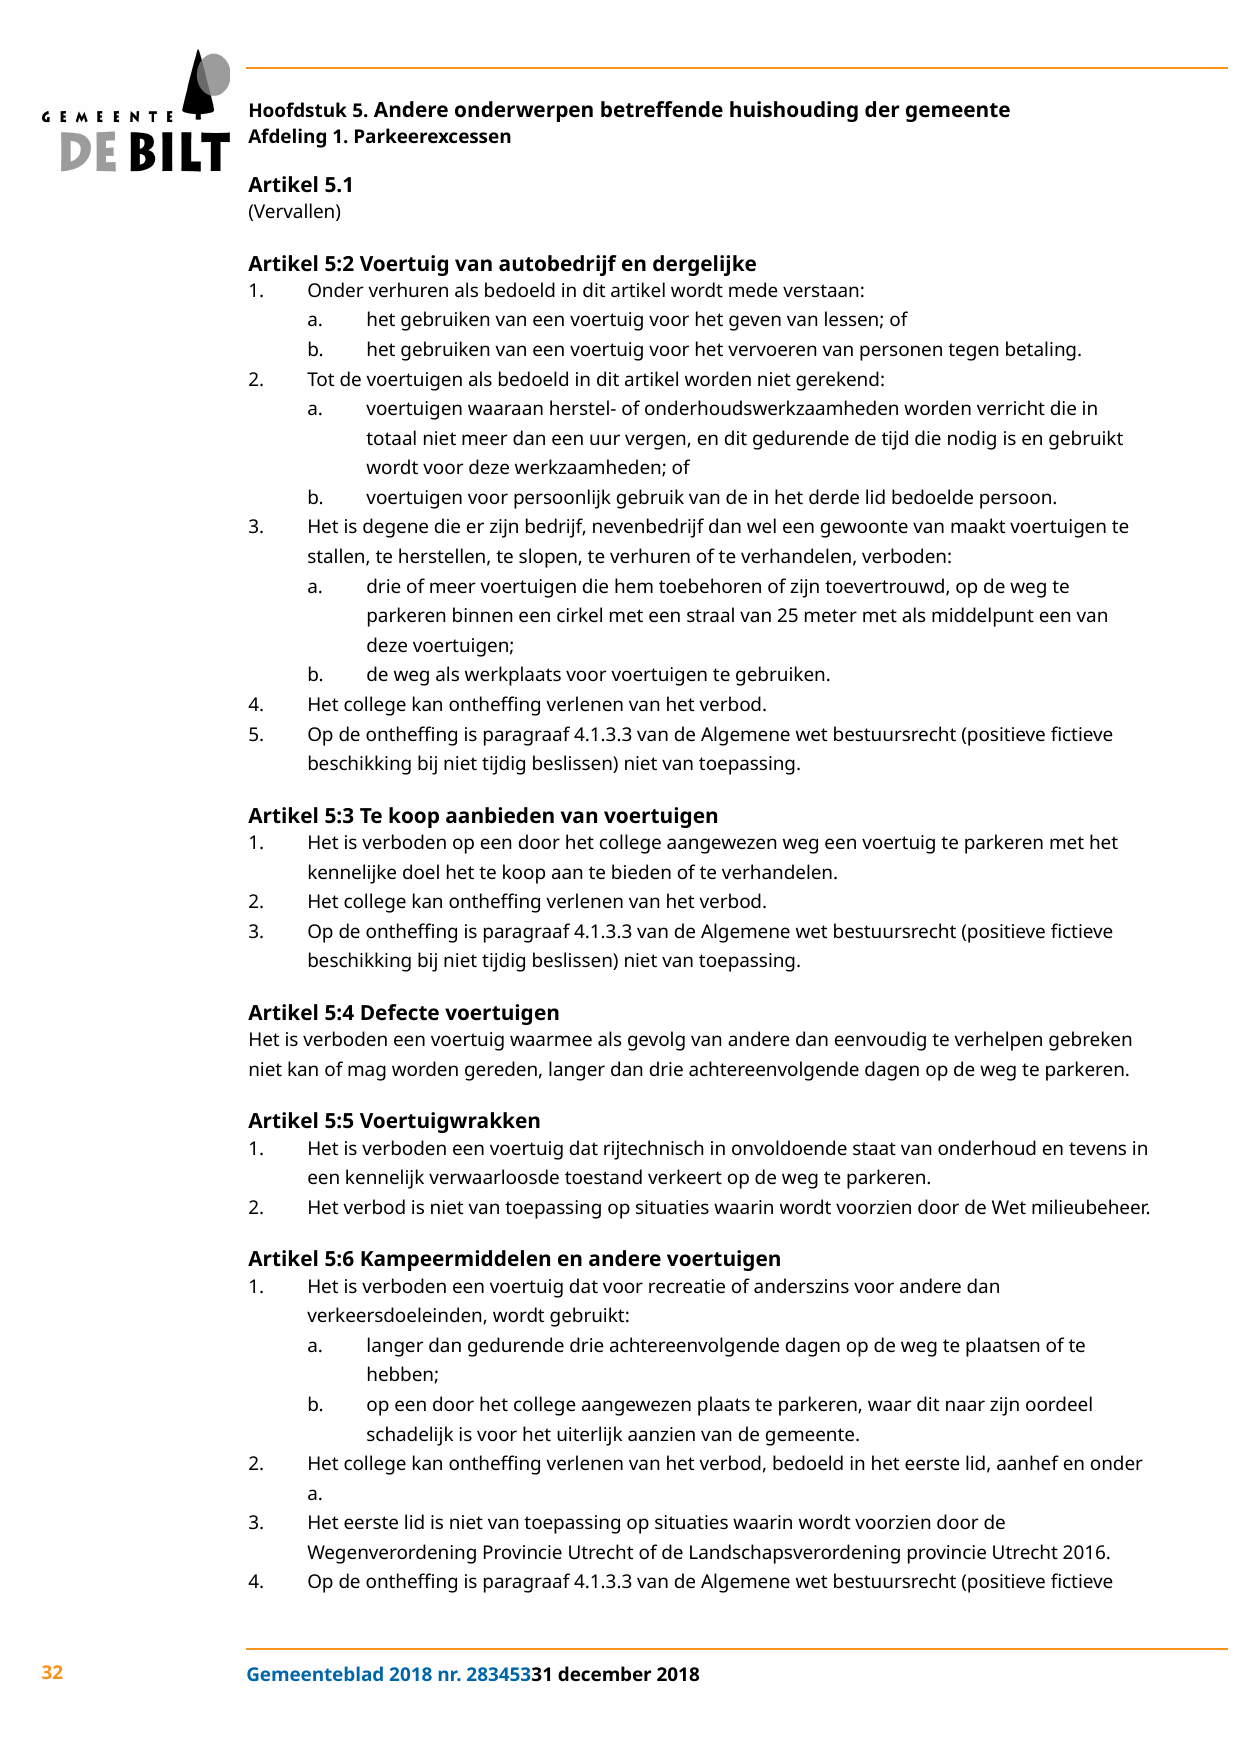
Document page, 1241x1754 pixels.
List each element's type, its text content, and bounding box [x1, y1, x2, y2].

list Het college kan ontheffing verlenen van het verbod, bedoeld in het eerste lid, aanhef en onder a. [248, 1450, 1152, 1506]
list Het verbod is niet van toepassing op situaties waarin wordt voorzien door de Wet milieubeheer. [248, 1194, 1152, 1220]
list Het college kan ontheffing verlenen van het verbod. [248, 691, 1152, 717]
list Het is verboden op een door het college aangewezen weg een voertuig te parkeren met het kennelijke doel het te koop aan te bieden of te verhandelen. [248, 829, 1152, 884]
list het gebruiken van een voertuig voor het vervoeren van personen tegen betaling. [307, 336, 1152, 362]
list Onder verhuren als bedoeld in dit artikel wordt mede verstaan: [248, 277, 1152, 303]
text Artikel 5.1 [248, 170, 1152, 198]
list Op de ontheffing is paragraaf 4.1.3.3 van de Algemene wet bestuursrecht (positieve fictieve [248, 1569, 1152, 1594]
text (Vervallen) [248, 198, 1152, 224]
list Op de ontheffing is paragraaf 4.1.3.3 van de Algemene wet bestuursrecht (positieve fictieve beschikking bij niet tijdig beslissen) niet van toepassing. [248, 721, 1152, 776]
list langer dan gedurende drie achtereenvolgende dagen op de weg te plaatsen of te hebben; [307, 1332, 1152, 1387]
list Tot de voertuigen als bedoeld in dit artikel worden niet gerekend: [248, 366, 1152, 392]
text Artikel 5:6 Kampeermiddelen en andere voertuigen [248, 1244, 1152, 1273]
list Op de ontheffing is paragraaf 4.1.3.3 van de Algemene wet bestuursrecht (positieve fictieve beschikking bij niet tijdig beslissen) niet van toepassing. [248, 918, 1152, 973]
text Afdeling 1. Parkeerexcessen [248, 123, 1152, 149]
list Het is verboden een voertuig dat voor recreatie of anderszins voor andere dan verkeersdoeleinden, wordt gebruikt: [248, 1273, 1152, 1328]
list Het college kan ontheffing verlenen van het verbod. [248, 888, 1152, 914]
picture [41, 47, 231, 172]
list Het eerste lid is niet van toepassing op situaties waarin wordt voorzien door de Wegenverordening Provincie Utrecht of de Landschapsverordening provincie Utrecht 2016. [248, 1509, 1152, 1565]
list voertuigen waaraan herstel- of onderhoudswerkzaamheden worden verricht die in totaal niet meer dan een uur vergen, en dit gedurende de tijd die nodig is en gebruikt wordt voor deze werkzaamheden; of [307, 395, 1152, 480]
list voertuigen voor persoonlijk gebruik van de in het derde lid bedoelde persoon. [307, 484, 1152, 510]
text Artikel 5:3 Te koop aanbieden van voertuigen [248, 801, 1152, 829]
list drie of meer voertuigen die hem toebehoren of zijn toevertrouwd, op de weg te parkeren binnen een cirkel met een straal van 25 meter met als middelpunt een van deze voertuigen; [307, 573, 1152, 658]
text Artikel 5:2 Voertuig van autobedrijf en dergelijke [248, 249, 1152, 277]
text Artikel 5:4 Defecte voertuigen [248, 998, 1152, 1026]
text Het is verboden een voertuig waarmee als gevolg van andere dan eenvoudig te verhelpen gebreken niet kan of mag worden gereden, langer dan drie achtereenvolgende dagen op de weg te parkeren. [248, 1026, 1152, 1082]
list op een door het college aangewezen plaats te parkeren, waar dit naar zijn oordeel schadelijk is voor het uiterlijk aanzien van de gemeente. [307, 1391, 1152, 1447]
list het gebruiken van een voertuig voor het geven van lessen; of [307, 307, 1152, 332]
list Het is degene die er zijn bedrijf, nevenbedrijf dan wel een gewoonte van maakt voertuigen te stallen, te herstellen, te slopen, te verhuren of te verhandelen, verboden: [248, 514, 1152, 569]
text Artikel 5:5 Voertuigwrakken [248, 1106, 1152, 1135]
list de weg als werkplaats voor voertuigen te gebruiken. [307, 662, 1152, 687]
text Hoofdstuk 5. Andere onderwerpen betreffende huishouding der gemeente [248, 95, 1152, 123]
list Het is verboden een voertuig dat rijtechnisch in onvoldoende staat van onderhoud en tevens in een kennelijk verwaarloosde toestand verkeert op de weg te parkeren. [248, 1135, 1152, 1190]
